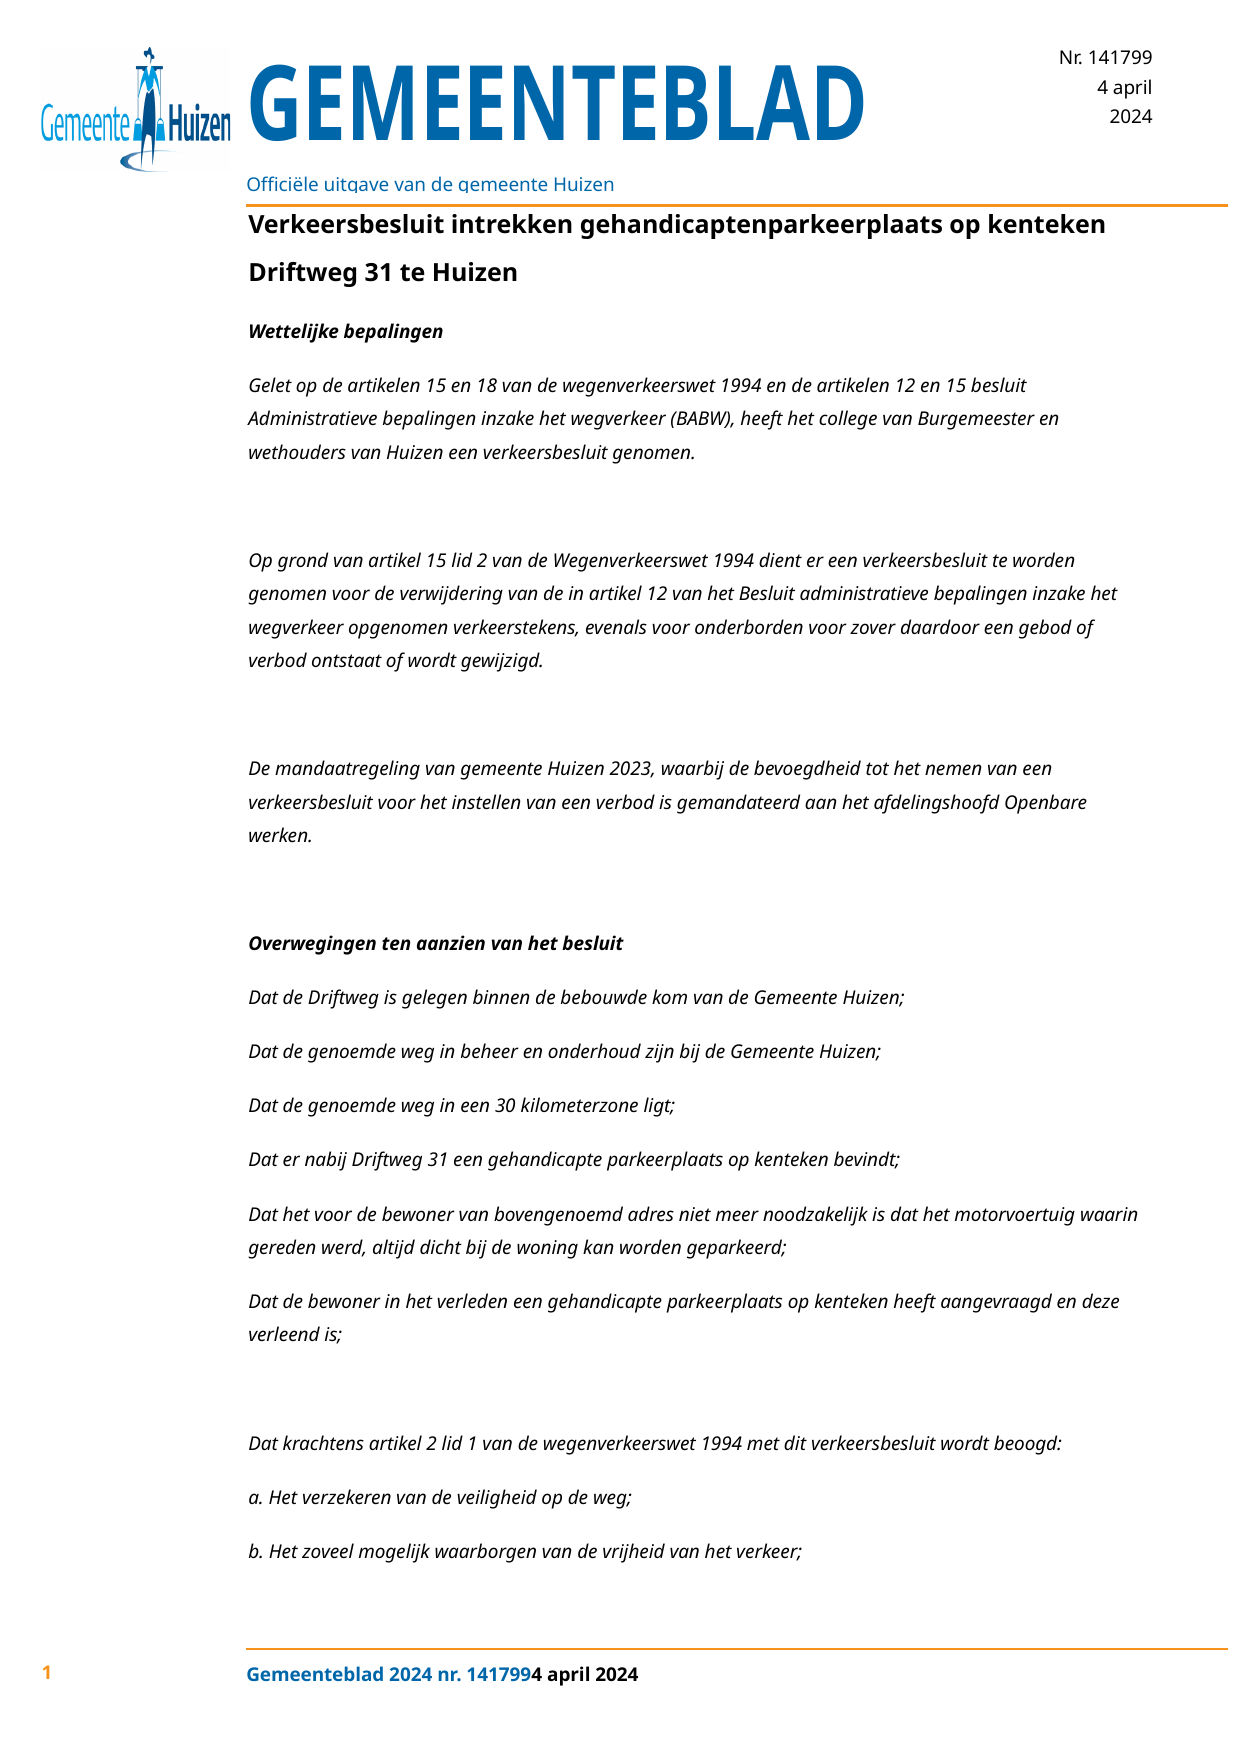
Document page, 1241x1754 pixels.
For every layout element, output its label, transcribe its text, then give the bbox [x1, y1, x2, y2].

text Gelet op de artikelen 15 en 18 van de wegenverkeerswet 1994 en de artikelen 12 en 15 besluit Administratieve bepalingen inzake het wegverkeer (BABW), heeft het college van Burgemeester en wethouders van Huizen een verkeersbesluit genomen. [248, 372, 1152, 464]
text Wettelijke bepalingen [248, 318, 1152, 344]
text Overwegingen ten aanzien van het besluit [248, 930, 1152, 956]
text Dat de genoemde weg in beheer en onderhoud zijn bij de Gemeente Huizen; [248, 1038, 1152, 1064]
picture [41, 47, 231, 172]
text Dat de bewoner in het verleden een gehandicapte parkeerplaats op kenteken heeft aangevraagd en deze verleend is; [248, 1288, 1152, 1347]
text De mandaatregeling van gemeente Huizen 2023, waarbij de bevoegdheid tot het nemen van een verkeersbesluit voor het instellen van een verbod is gemandateerd aan het afdelingshoofd Openbare werken. [248, 755, 1152, 848]
text Op grond van artikel 15 lid 2 van de Wegenverkeerswet 1994 dient er een verkeersbesluit te worden genomen voor de verwijdering van de in artikel 12 van het Besluit administratieve bepalingen inzake het wegverkeer opgenomen verkeerstekens, evenals voor onderborden voor zover daardoor een gebod of verbod ontstaat of wordt gewijzigd. [248, 547, 1152, 673]
text Verkeersbesluit intrekken gehandicaptenparkeerplaats op kenteken Driftweg 31 te Huizen [248, 207, 1152, 288]
text Dat het voor de bewoner van bovengenoemd adres niet meer noodzakelijk is dat het motorvoertuig waarin gereden werd, altijd dicht bij de woning kan worden geparkeerd; [248, 1201, 1152, 1260]
text Dat er nabij Driftweg 31 een gehandicapte parkeerplaats op kenteken bevindt; [248, 1147, 1152, 1172]
text a. Het verzekeren van de veiligheid op de weg; [248, 1484, 1152, 1509]
text Dat krachtens artikel 2 lid 1 van de wegenverkeerswet 1994 met dit verkeersbesluit wordt beoogd: [248, 1430, 1152, 1456]
text b. Het zoveel mogelijk waarborgen van de vrijheid van het verkeer; [248, 1538, 1152, 1564]
text Dat de genoemde weg in een 30 kilometerzone ligt; [248, 1093, 1152, 1118]
text Dat de Driftweg is gelegen binnen de bebouwde kom van de Gemeente Huizen; [248, 984, 1152, 1010]
